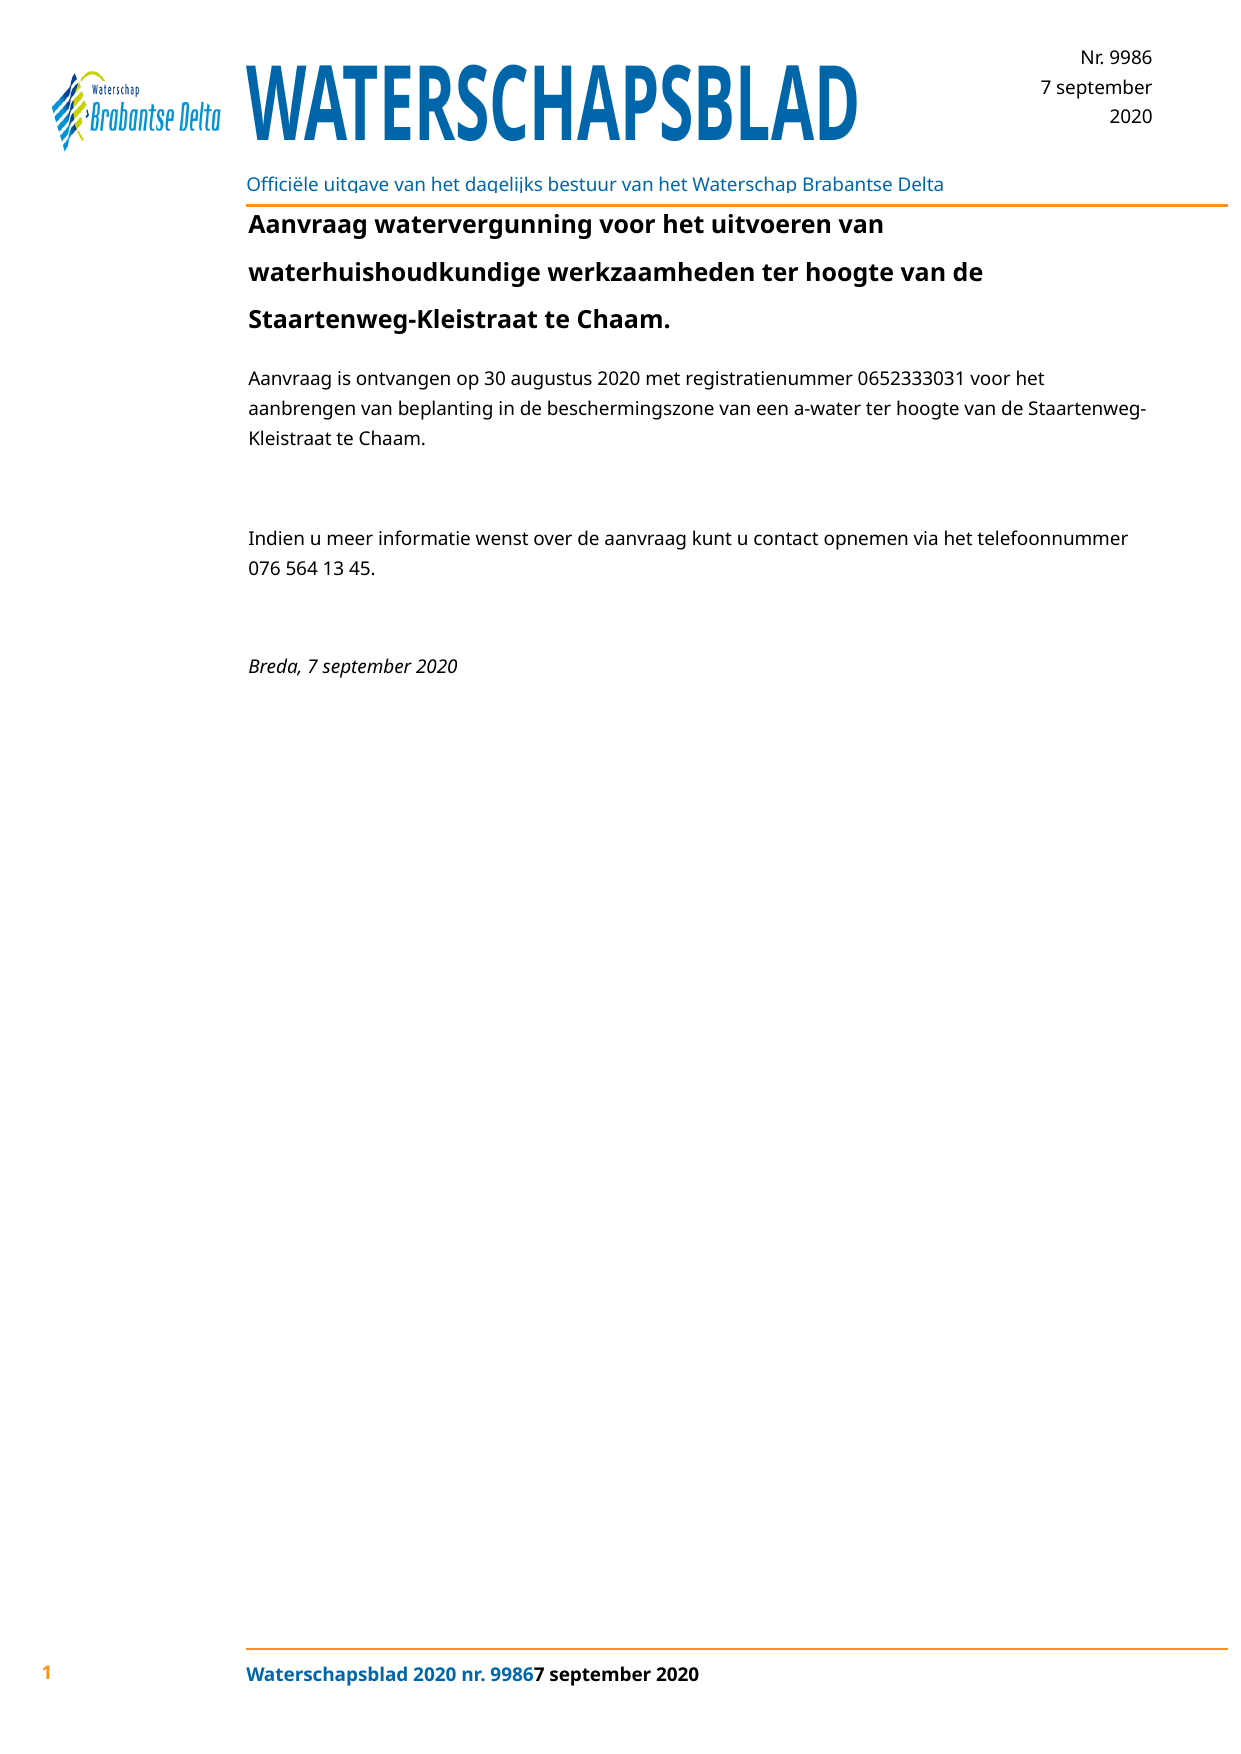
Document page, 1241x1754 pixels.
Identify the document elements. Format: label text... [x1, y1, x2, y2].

text Indien u meer informatie wenst over de aanvraag kunt u contact opnemen via het telefoonnummer 076 564 13 45. [248, 526, 1152, 581]
text Breda, 7 september 2020 [248, 653, 1152, 679]
text Aanvraag watervergunning voor het uitvoeren van waterhuishoudkundige werkzaamheden ter hoogte van de Staartenweg-Kleistraat te Chaam. [248, 207, 1152, 336]
text Aanvraag is ontvangen op 30 augustus 2020 met registratienummer 0652333031 voor het aanbrengen van beplanting in de beschermingszone van een a-water ter hoogte van de Staartenweg-Kleistraat te Chaam. [248, 366, 1152, 450]
picture [41, 47, 231, 172]
